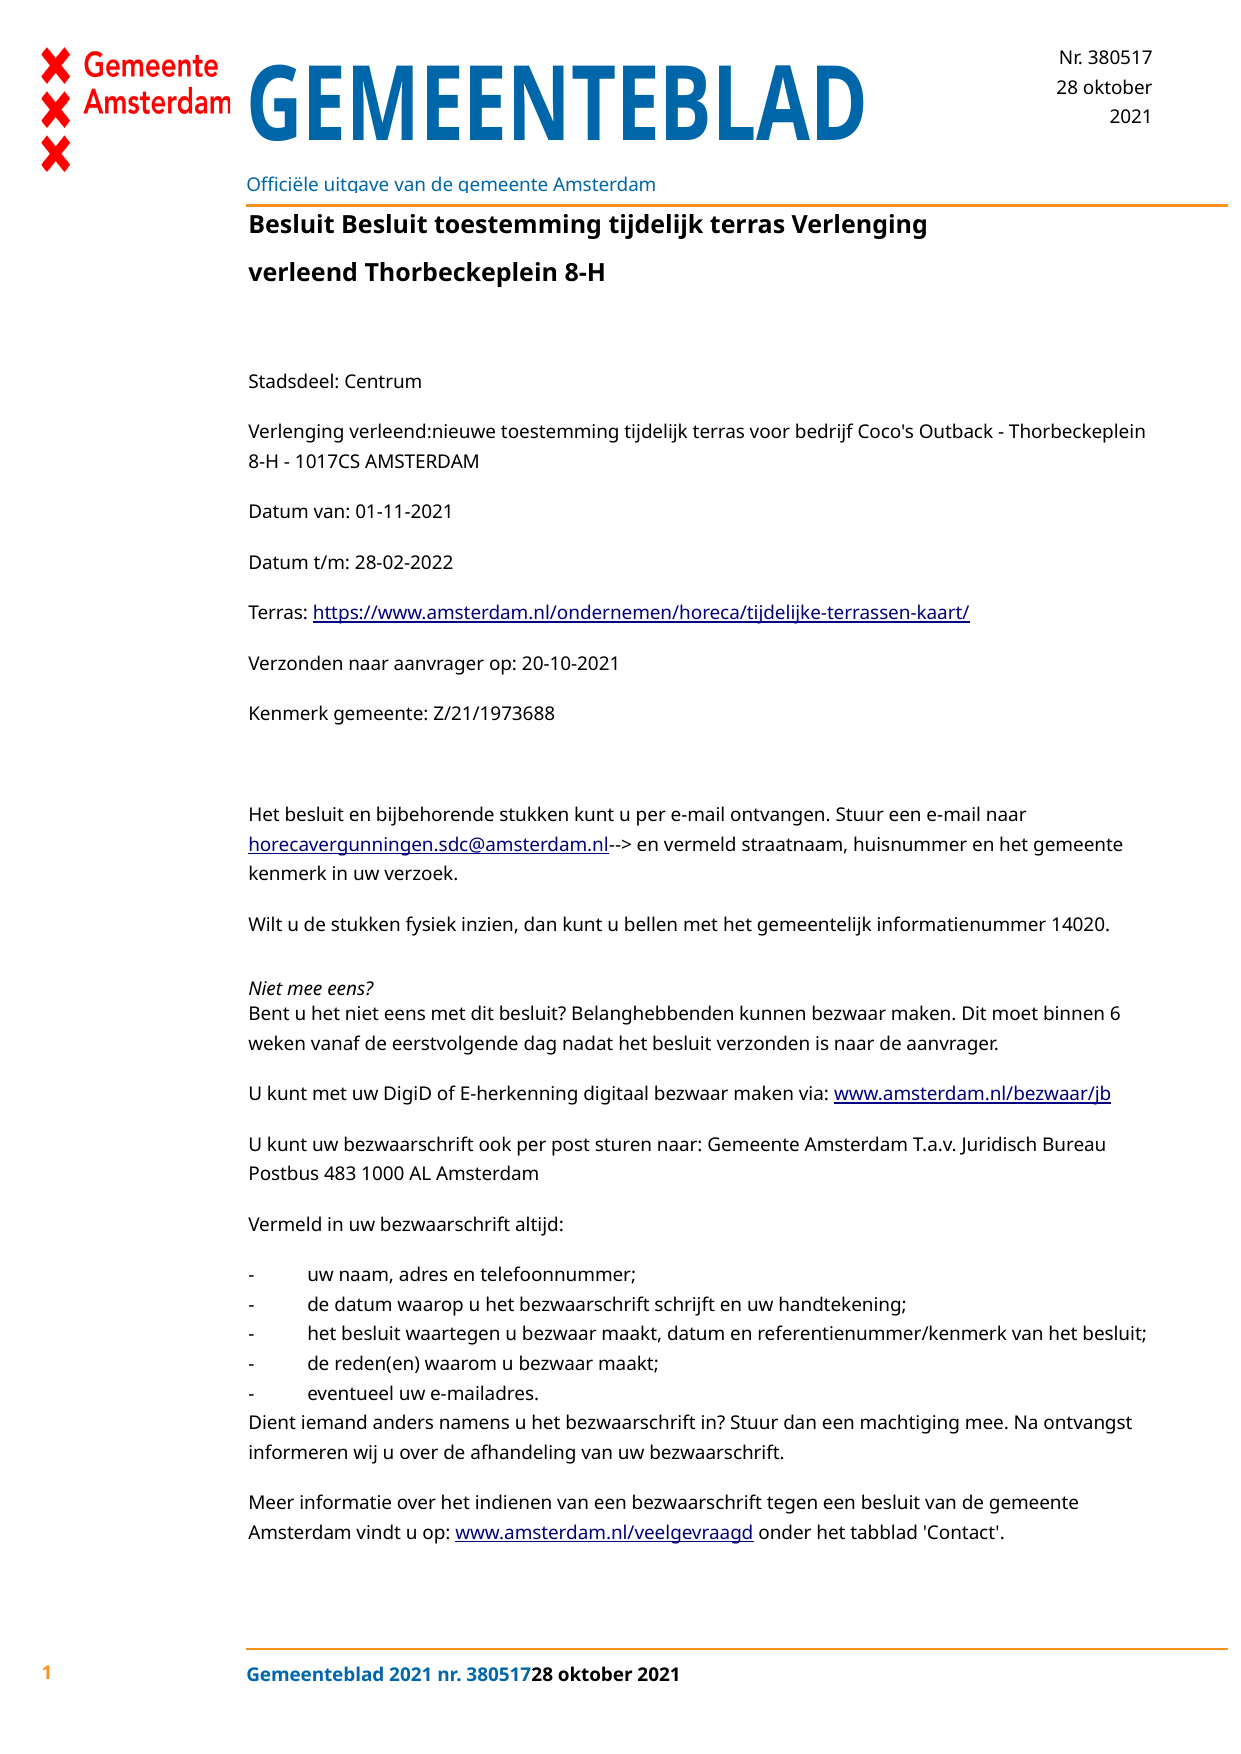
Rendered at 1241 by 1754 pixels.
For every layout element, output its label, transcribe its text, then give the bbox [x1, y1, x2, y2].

text Niet mee eens? [248, 975, 1152, 1001]
text Verlenging verleend:nieuwe toestemming tijdelijk terras voor bedrijf Coco's Outback - Thorbeckeplein 8-H - 1017CS AMSTERDAM [248, 419, 1152, 474]
text Besluit Besluit toestemming tijdelijk terras Verlenging verleend Thorbeckeplein 8-H [248, 207, 1152, 288]
text Meer informatie over het indienen van een bezwaarschrift tegen een besluit van de gemeente Amsterdam vindt u op: www.amsterdam.nl/veelgevraagd onder het tabblad 'Contact'. [248, 1489, 1152, 1544]
text Terras: https://www.amsterdam.nl/ondernemen/horeca/tijdelijke-terrassen-kaart/ [248, 599, 1152, 625]
text Datum van: 01-11-2021 [248, 499, 1152, 524]
list het besluit waartegen u bezwaar maakt, datum en referentienummer/kenmerk van het besluit; [248, 1321, 1152, 1346]
text Vermeld in uw bezwaarschrift altijd: [248, 1211, 1152, 1237]
text Verzonden naar aanvrager op: 20-10-2021 [248, 650, 1152, 676]
text Dient iemand anders namens u het bezwaarschrift in? Stuur dan een machtiging mee. Na ontvangst informeren wij u over de afhandeling van uw bezwaarschrift. [248, 1409, 1152, 1464]
text Datum t/m: 28-02-2022 [248, 549, 1152, 575]
list eventueel uw e-mailadres. [248, 1380, 1152, 1405]
text U kunt uw bezwaarschrift ook per post sturen naar: Gemeente Amsterdam T.a.v. Juridisch Bureau Postbus 483 1000 AL Amsterdam [248, 1131, 1152, 1186]
text Het besluit en bijbehorende stukken kunt u per e-mail ontvangen. Stuur een e-mail naar horecavergunningen.sdc@amsterdam.nl--> en vermeld straatnaam, huisnummer en het gemeente kenmerk in uw verzoek. [248, 801, 1152, 886]
picture [41, 47, 231, 172]
text U kunt met uw DigiD of E-herkenning digitaal bezwaar maken via: www.amsterdam.nl/bezwaar/jb [248, 1081, 1152, 1106]
list de reden(en) waarom u bezwaar maakt; [248, 1350, 1152, 1376]
text Kenmerk gemeente: Z/21/1973688 [248, 700, 1152, 726]
text Wilt u de stukken fysiek inzien, dan kunt u bellen met het gemeentelijk informatienummer 14020. [248, 911, 1152, 937]
list uw naam, adres en telefoonnummer; [248, 1261, 1152, 1287]
text Stadsdeel: Centrum [248, 368, 1152, 394]
text Bent u het niet eens met dit besluit? Belanghebbenden kunnen bezwaar maken. Dit moet binnen 6 weken vanaf de eerstvolgende dag nadat het besluit verzonden is naar de aanvrager. [248, 1001, 1152, 1056]
list de datum waarop u het bezwaarschrift schrijft en uw handtekening; [248, 1291, 1152, 1317]
